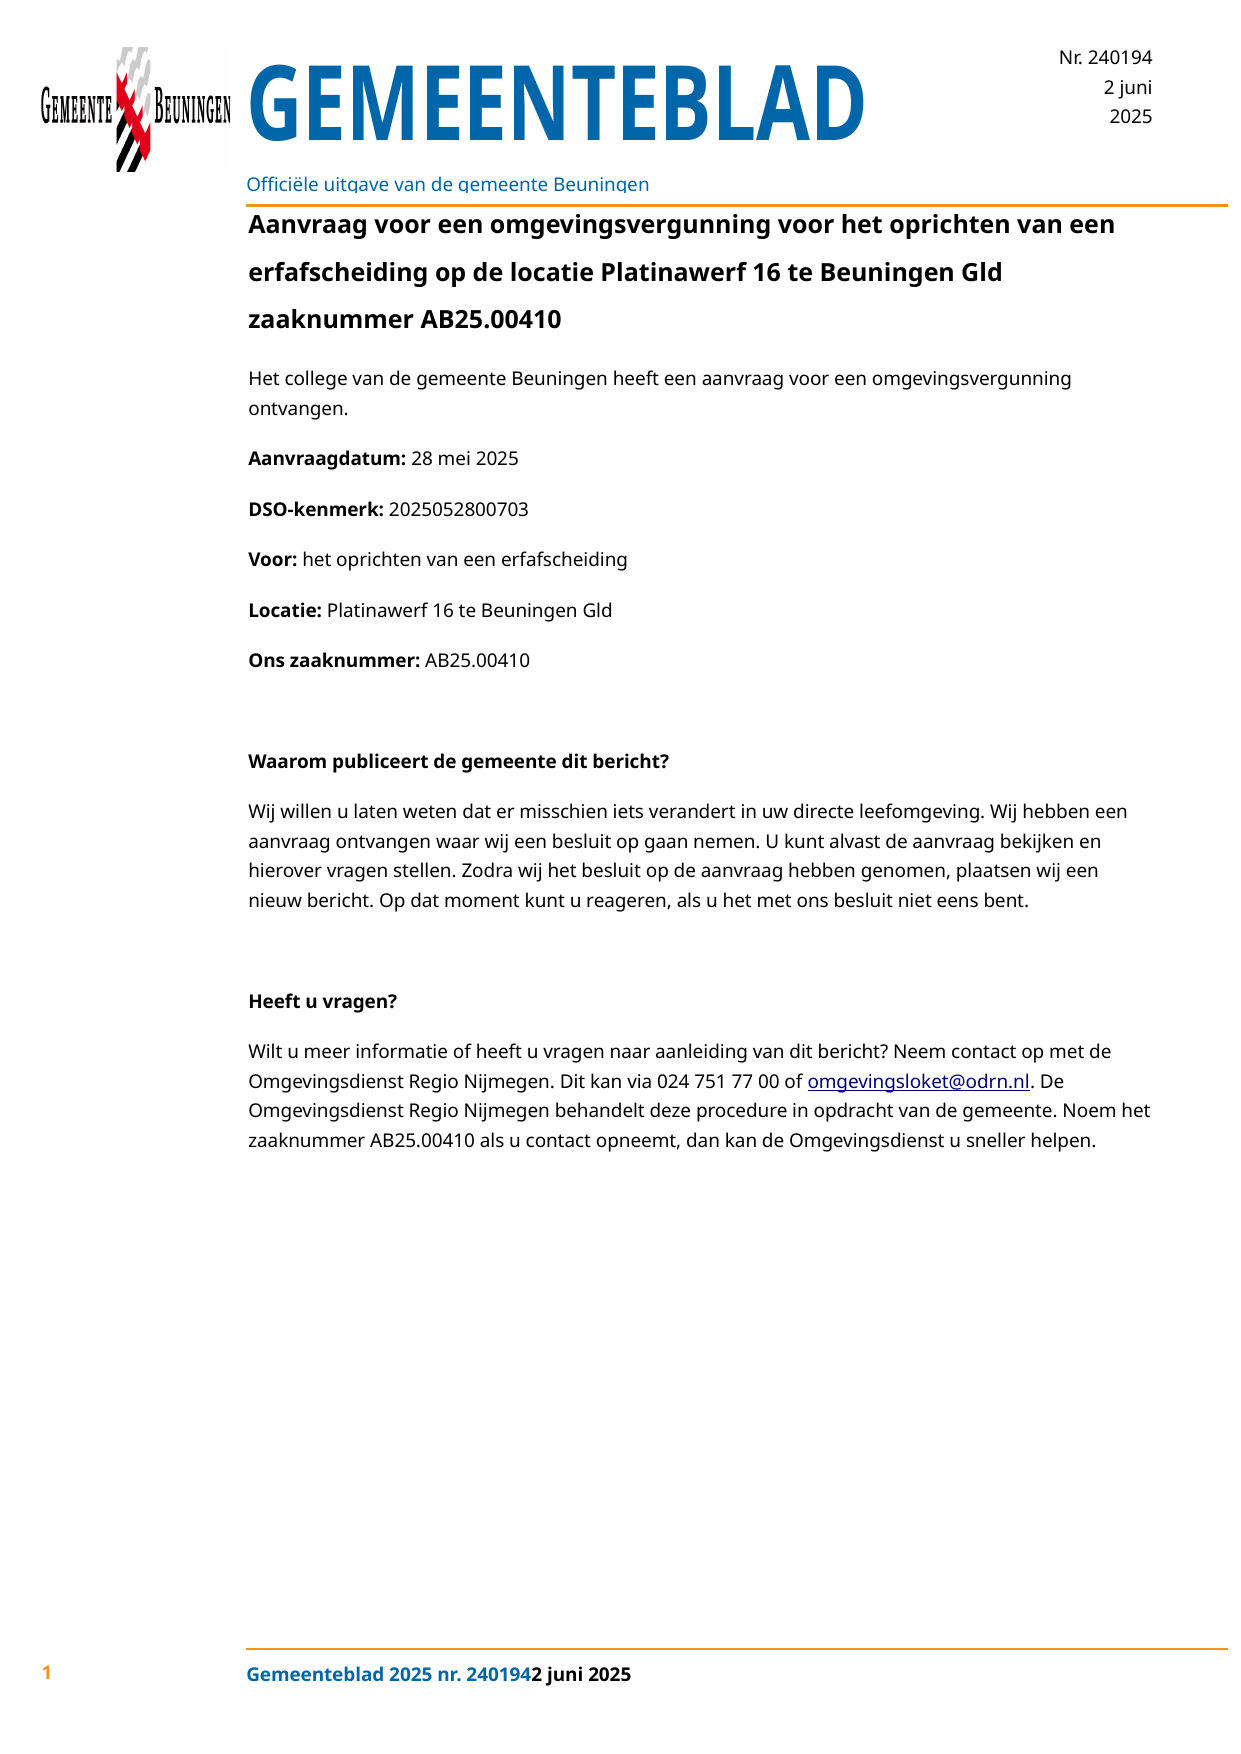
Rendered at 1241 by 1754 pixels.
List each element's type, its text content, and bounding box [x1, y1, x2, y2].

text Wilt u meer informatie of heeft u vragen naar aanleiding van dit bericht? Neem contact op met de Omgevingsdienst Regio Nijmegen. Dit kan via 024 751 77 00 of omgevingsloket@odrn.nl. De Omgevingsdienst Regio Nijmegen behandelt deze procedure in opdracht van de gemeente. Noem het zaaknummer AB25.00410 als u contact opneemt, dan kan de Omgevingsdienst u sneller helpen. [248, 1038, 1152, 1153]
text Ons zaaknummer: AB25.00410 [248, 647, 1152, 673]
text Heeft u vragen? [248, 988, 1152, 1014]
text DSO-kenmerk: 2025052800703 [248, 496, 1152, 522]
text Wij willen u laten weten dat er misschien iets verandert in uw directe leefomgeving. Wij hebben een aanvraag ontvangen waar wij een besluit op gaan nemen. U kunt alvast de aanvraag bekijken en hierover vragen stellen. Zodra wij het besluit op de aanvraag hebben genomen, plaatsen wij een nieuw bericht. Op dat moment kunt u reageren, als u het met ons besluit niet eens bent. [248, 798, 1152, 913]
text Voor: het oprichten van een erfafscheiding [248, 546, 1152, 572]
text Het college van de gemeente Beuningen heeft een aanvraag voor een omgevingsvergunning ontvangen. [248, 366, 1152, 421]
picture [41, 47, 231, 172]
text Aanvraagdatum: 28 mei 2025 [248, 446, 1152, 471]
text Locatie: Platinawerf 16 te Beuningen Gld [248, 597, 1152, 622]
text Aanvraag voor een omgevingsvergunning voor het oprichten van een erfafscheiding op de locatie Platinawerf 16 te Beuningen Gld zaaknummer AB25.00410 [248, 207, 1152, 336]
text Waarom publiceert de gemeente dit bericht? [248, 748, 1152, 774]
